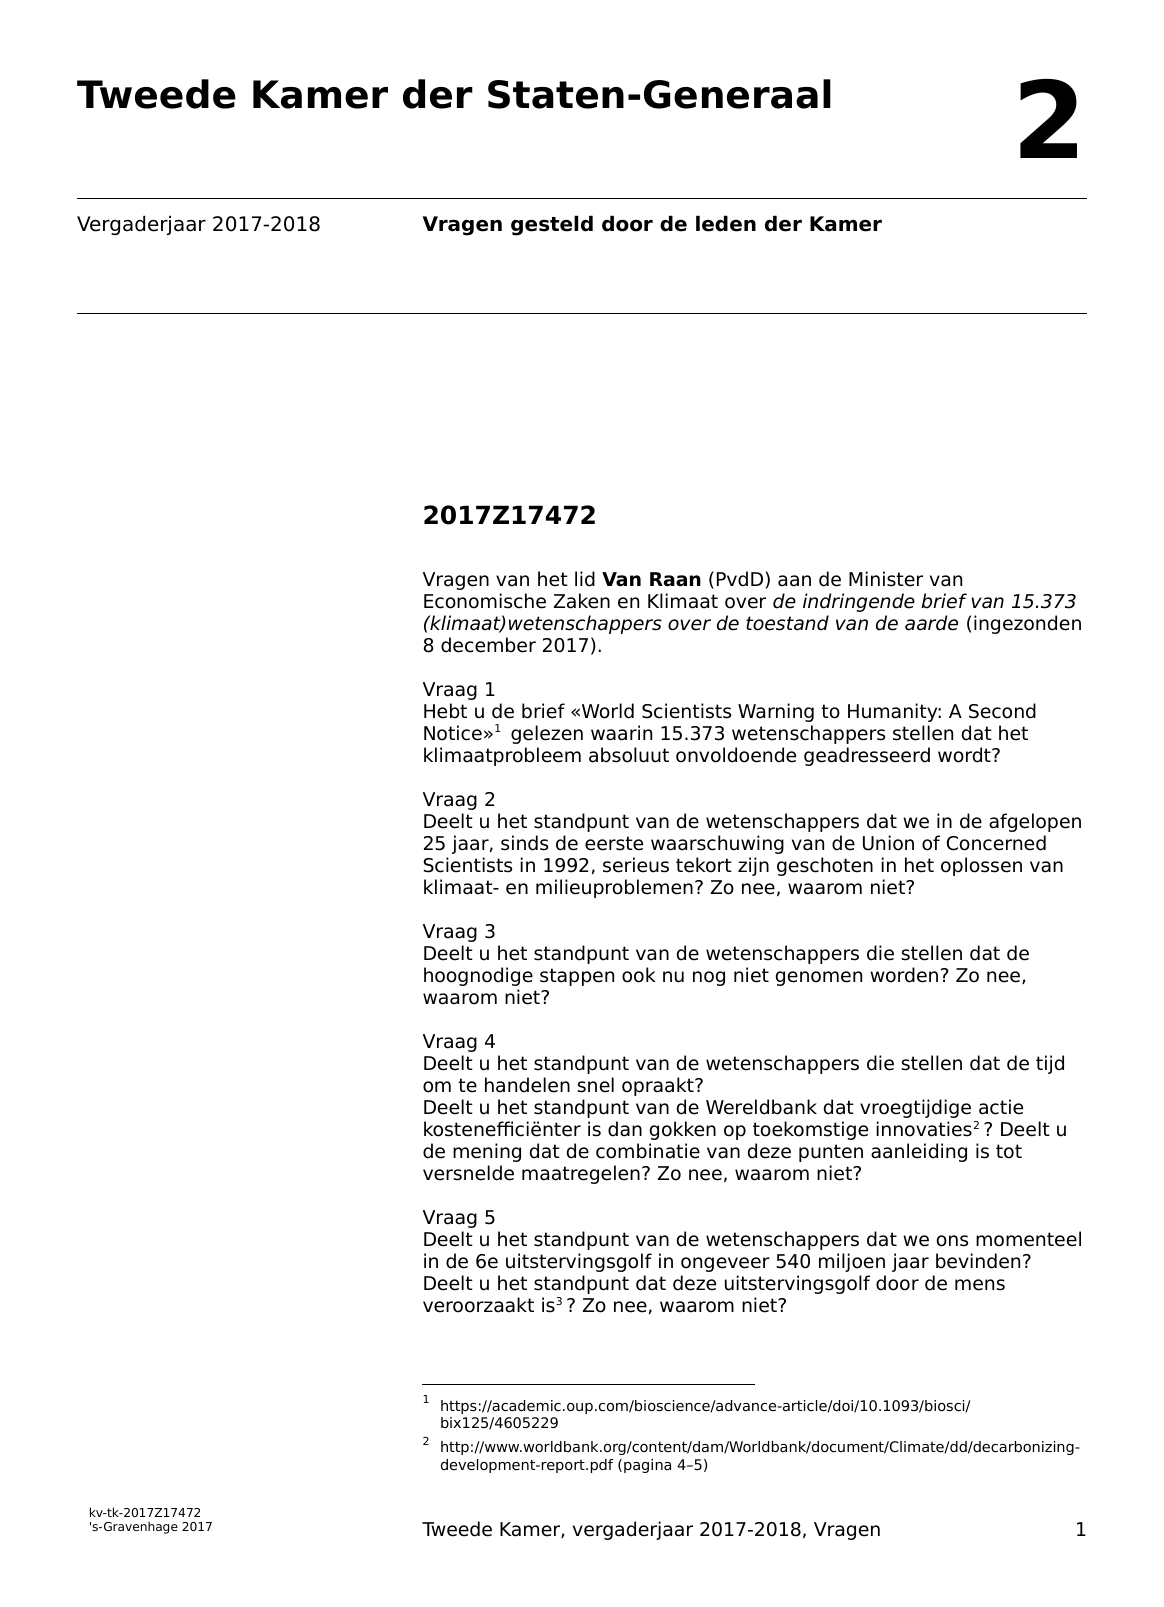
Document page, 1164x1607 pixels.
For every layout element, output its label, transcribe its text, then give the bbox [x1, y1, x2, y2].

text https://academic.oup.com/bioscience/advance-article/doi/10.1093/biosci/bix125/4605229 [422, 1393, 1087, 1432]
text Vraag 2 [422, 789, 1087, 811]
text Deelt u het standpunt van de Wereldbank dat vroegtijdige actie kostenefficiënter is dan gokken op toekomstige innovaties? Deelt u de mening dat de combinatie van deze punten aanleiding is tot versnelde maatregelen? Zo nee, waarom niet? [422, 1097, 1087, 1185]
text Deelt u het standpunt van de wetenschappers dat we in de afgelopen 25 jaar, sinds de eerste waarschuwing van de Union of Concerned Scientists in 1992, serieus tekort zijn geschoten in het oplossen van klimaat- en milieuproblemen? Zo nee, waarom niet? [422, 811, 1087, 899]
text Vraag 1 [422, 679, 1087, 701]
text http://www.worldbank.org/content/dam/Worldbank/document/Climate/dd/decarbonizing-development-report.pdf (pagina 4–5) [422, 1435, 1087, 1474]
text Deelt u het standpunt van de wetenschappers die stellen dat de tijd om te handelen snel opraakt? [422, 1053, 1087, 1097]
text Deelt u het standpunt van de wetenschappers dat we ons momenteel in de 6e uitstervingsgolf in ongeveer 540 miljoen jaar bevinden? Deelt u het standpunt dat deze uitstervingsgolf door de mens veroorzaakt is? Zo nee, waarom niet? [422, 1229, 1087, 1317]
table_cell Vergaderjaar 2017-2018 [77, 199, 422, 313]
text Vraag 5 [422, 1207, 1087, 1229]
text Vragen van het lid Van Raan (PvdD) aan de Minister van Economische Zaken en Klimaat over de indringende brief van 15.373 (klimaat)wetenschappers over de toestand van de aarde (ingezonden 8 december 2017). [422, 569, 1087, 657]
text Vraag 3 [422, 921, 1087, 943]
table_header 2 [886, 59, 1087, 198]
text Hebt u de brief «World Scientists Warning to Humanity: A Second Notice» gelezen waarin 15.373 wetenschappers stellen dat het klimaatprobleem absoluut onvoldoende geadresseerd wordt? [422, 701, 1087, 767]
table_cell Vragen gesteld door de leden der Kamer [422, 199, 1087, 313]
text Deelt u het standpunt van de wetenschappers die stellen dat de hoognodige stappen ook nu nog niet genomen worden? Zo nee, waarom niet? [422, 943, 1087, 1009]
table_header Tweede Kamer der Staten-Generaal [77, 59, 886, 198]
text 2017Z17472 [422, 501, 1087, 531]
text Vraag 4 [422, 1031, 1087, 1053]
text 's-Gravenhage 2017 [88, 1520, 323, 1534]
text kv-tk-2017Z17472 [88, 1506, 323, 1520]
